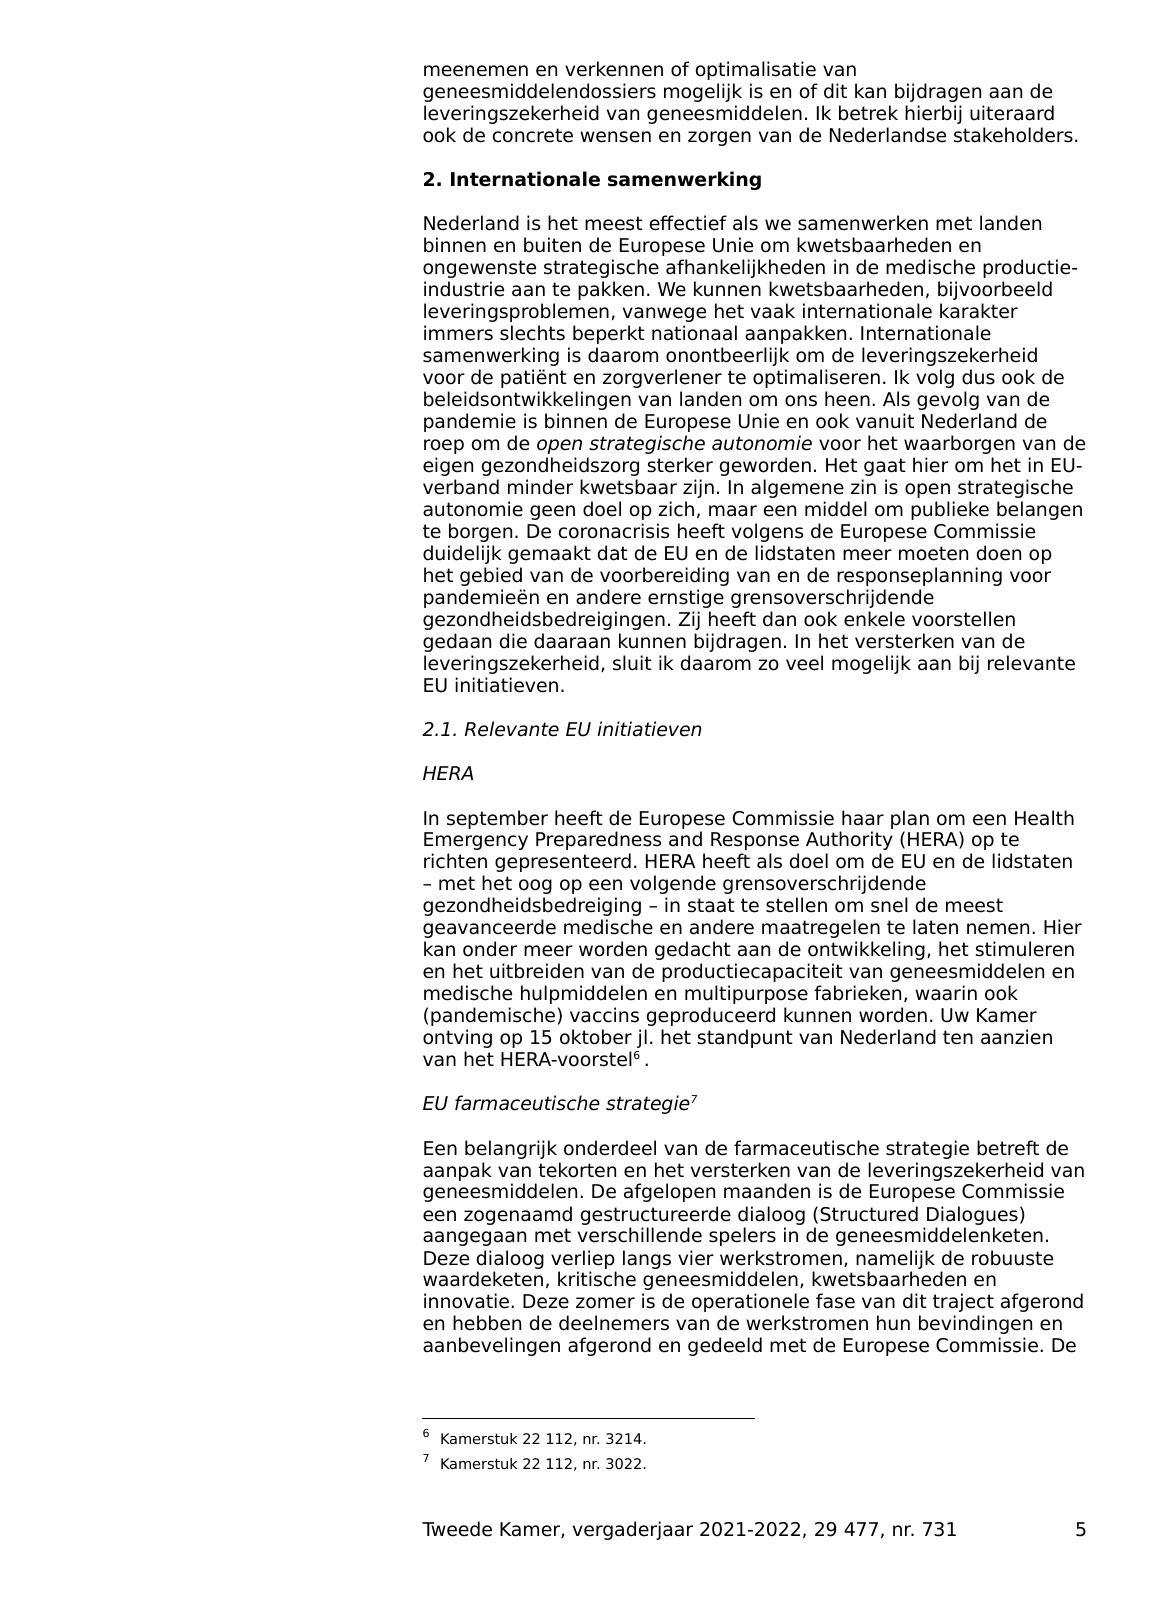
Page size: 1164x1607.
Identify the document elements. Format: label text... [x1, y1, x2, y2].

text Kamerstuk 22 112, nr. 3214. [422, 1427, 1087, 1449]
subtitle HERA [422, 763, 1087, 785]
subtitle EU farmaceutische strategie [422, 1093, 1087, 1115]
text Nederland is het meest effectief als we samenwerken met landen binnen en buiten de Europese Unie om kwetsbaarheden en ongewenste strategische afhankelijkheden in de medische productie-industrie aan te pakken. We kunnen kwetsbaarheden, bijvoorbeeld leveringsproblemen, vanwege het vaak internationale karakter immers slechts beperkt nationaal aanpakken. Internationale samenwerking is daarom onontbeerlijk om de leveringszekerheid voor de patiënt en zorgverlener te optimaliseren. Ik volg dus ook de beleidsontwikkelingen van landen om ons heen. Als gevolg van de pandemie is binnen de Europese Unie en ook vanuit Nederland de roep om de open strategische autonomie voor het waarborgen van de eigen gezondheidszorg sterker geworden. Het gaat hier om het in EU-verband minder kwetsbaar zijn. In algemene zin is open strategische autonomie geen doel op zich, maar een middel om publieke belangen te borgen. De coronacrisis heeft volgens de Europese Commissie duidelijk gemaakt dat de EU en de lidstaten meer moeten doen op het gebied van de voorbereiding van en de responseplanning voor pandemieën en andere ernstige grensoverschrijdende gezondheidsbedreigingen. Zij heeft dan ook enkele voorstellen gedaan die daaraan kunnen bijdragen. In het versterken van de leveringszekerheid, sluit ik daarom zo veel mogelijk aan bij relevante EU initiatieven. [422, 213, 1087, 697]
text Een belangrijk onderdeel van de farmaceutische strategie betreft de aanpak van tekorten en het versterken van de leveringszekerheid van geneesmiddelen. De afgelopen maanden is de Europese Commissie een zogenaamd gestructureerde dialoog (Structured Dialogues) aangegaan met verschillende spelers in de geneesmiddelenketen. Deze dialoog verliep langs vier werkstromen, namelijk de robuuste waardeketen, kritische geneesmiddelen, kwetsbaarheden en innovatie. Deze zomer is de operationele fase van dit traject afgerond en hebben de deelnemers van de werkstromen hun bevindingen en aanbevelingen afgerond en gedeeld met de Europese Commissie. De [422, 1137, 1087, 1357]
text In september heeft de Europese Commissie haar plan om een Health Emergency Preparedness and Response Authority (HERA) op te richten gepresenteerd. HERA heeft als doel om de EU en de lidstaten – met het oog op een volgende grensoverschrijdende gezondheidsbedreiging – in staat te stellen om snel de meest geavanceerde medische en andere maatregelen te laten nemen. Hier kan onder meer worden gedacht aan de ontwikkeling, het stimuleren en het uitbreiden van de productiecapaciteit van geneesmiddelen en medische hulpmiddelen en multipurpose fabrieken, waarin ook (pandemische) vaccins geproduceerd kunnen worden. Uw Kamer ontving op 15 oktober jl. het standpunt van Nederland ten aanzien van het HERA-voorstel. [422, 807, 1087, 1071]
subtitle 2. Internationale samenwerking [422, 169, 1087, 191]
text Kamerstuk 22 112, nr. 3022. [422, 1452, 1087, 1474]
subtitle 2.1. Relevante EU initiatieven [422, 719, 1087, 741]
text meenemen en verkennen of optimalisatie van geneesmiddelendossiers mogelijk is en of dit kan bijdragen aan de leveringszekerheid van geneesmiddelen. Ik betrek hierbij uiteraard ook de concrete wensen en zorgen van de Nederlandse stakeholders. [422, 59, 1087, 147]
